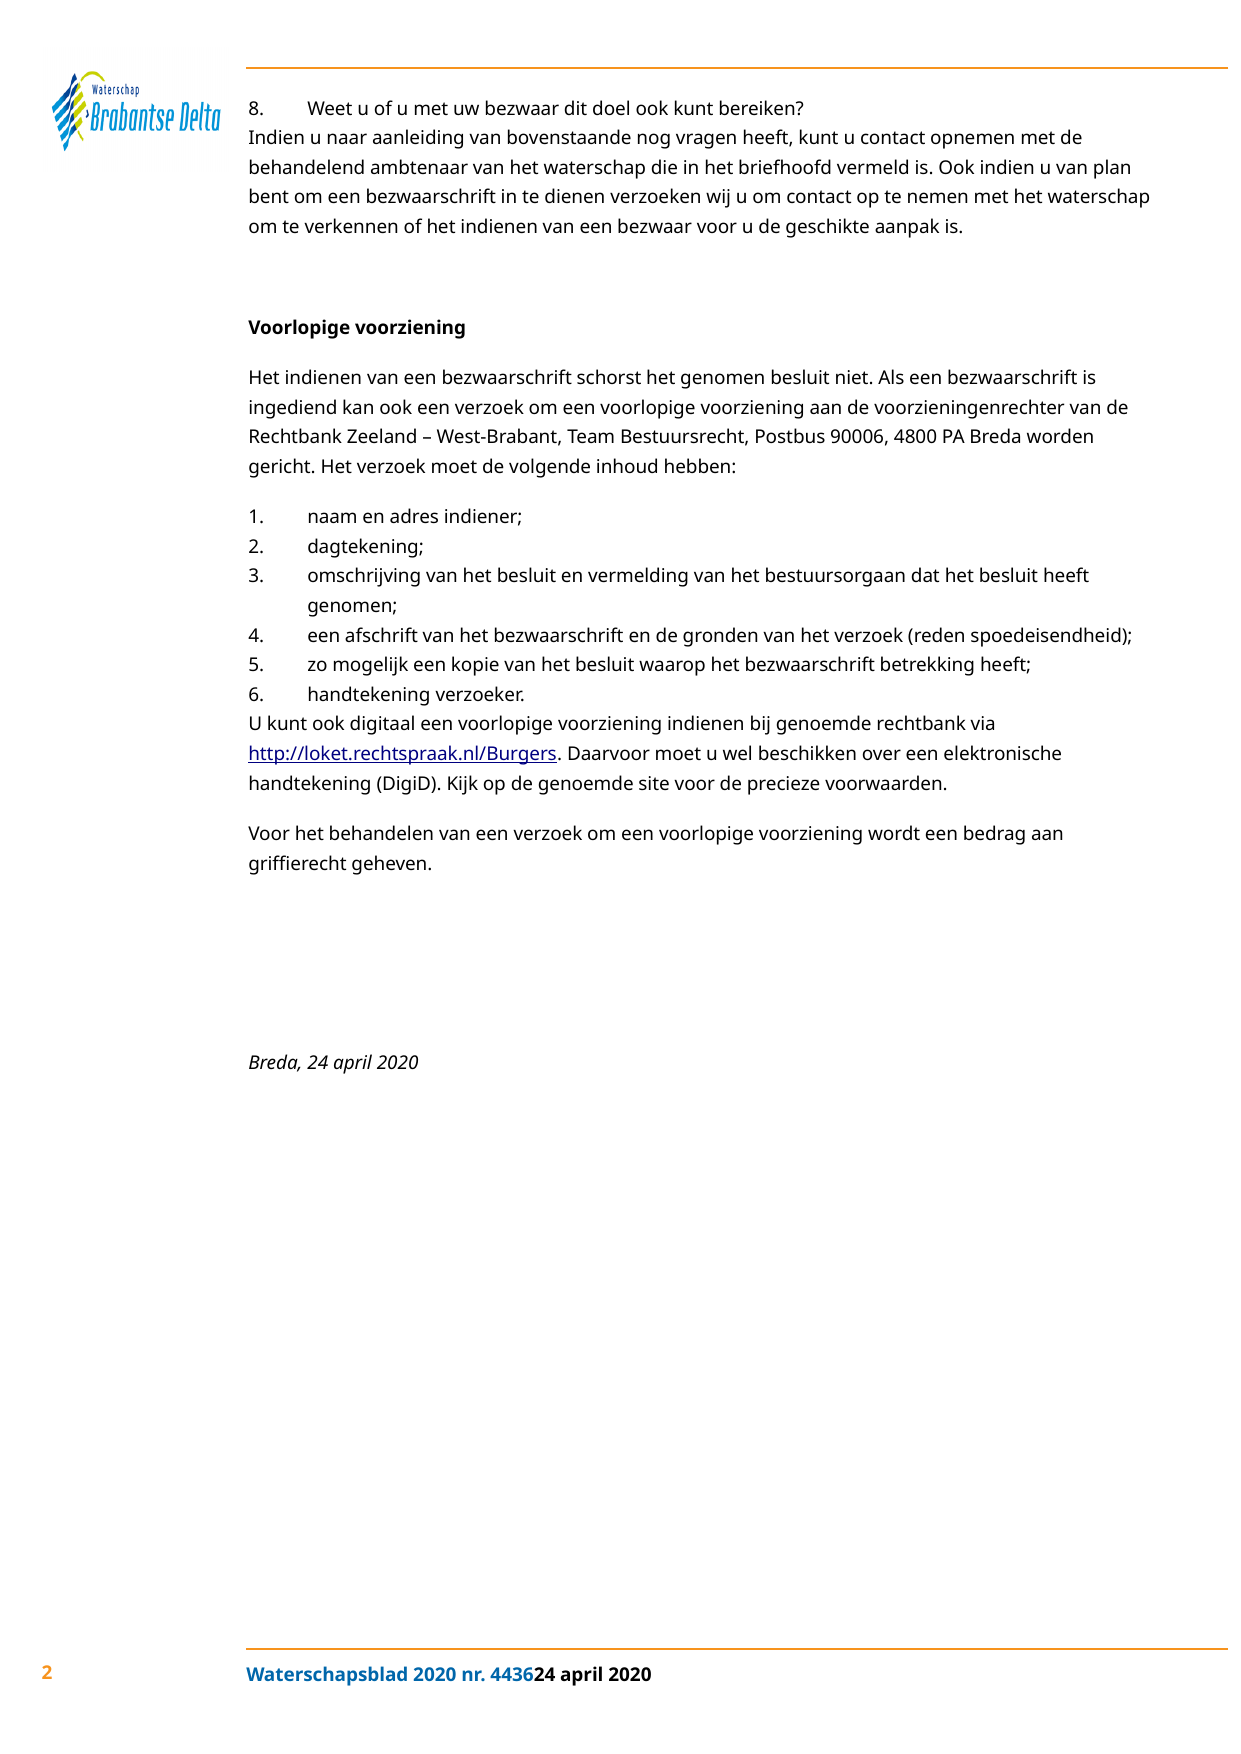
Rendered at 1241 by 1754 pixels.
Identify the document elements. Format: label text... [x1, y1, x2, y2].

list omschrijving van het besluit en vermelding van het bestuursorgaan dat het besluit heeft genomen; [248, 563, 1152, 618]
text Voor het behandelen van een verzoek om een voorlopige voorziening wordt een bedrag aan griffierecht geheven. [248, 820, 1152, 876]
list Weet u of u met uw bezwaar dit doel ook kunt bereiken? [248, 95, 1152, 121]
list naam en adres indiener; [248, 503, 1152, 529]
list een afschrift van het bezwaarschrift en de gronden van het verzoek (reden spoedeisendheid); [248, 622, 1152, 648]
text Het indienen van een bezwaarschrift schorst het genomen besluit niet. Als een bezwaarschrift is ingediend kan ook een verzoek om een voorlopige voorziening aan de voorzieningenrechter van de Rechtbank Zeeland – West-Brabant, Team Bestuursrecht, Postbus 90006, 4800 PA Breda worden gericht. Het verzoek moet de volgende inhoud hebben: [248, 364, 1152, 479]
list handtekening verzoeker. [248, 681, 1152, 707]
text U kunt ook digitaal een voorlopige voorziening indienen bij genoemde rechtbank via http://loket.rechtspraak.nl/Burgers. Daarvoor moet u wel beschikken over een elektronische handtekening (DigiD). Kijk op de genoemde site voor de precieze voorwaarden. [248, 711, 1152, 796]
list dagtekening; [248, 533, 1152, 559]
text Breda, 24 april 2020 [248, 1049, 1152, 1074]
list zo mogelijk een kopie van het besluit waarop het bezwaarschrift betrekking heeft; [248, 651, 1152, 677]
text Indien u naar aanleiding van bovenstaande nog vragen heeft, kunt u contact opnemen met de behandelend ambtenaar van het waterschap die in het briefhoofd vermeld is. Ook indien u van plan bent om een bezwaarschrift in te dienen verzoeken wij u om contact op te nemen met het waterschap om te verkennen of het indienen van een bezwaar voor u de geschikte aanpak is. [248, 124, 1152, 239]
text Voorlopige voorziening [248, 314, 1152, 340]
picture [41, 47, 231, 172]
